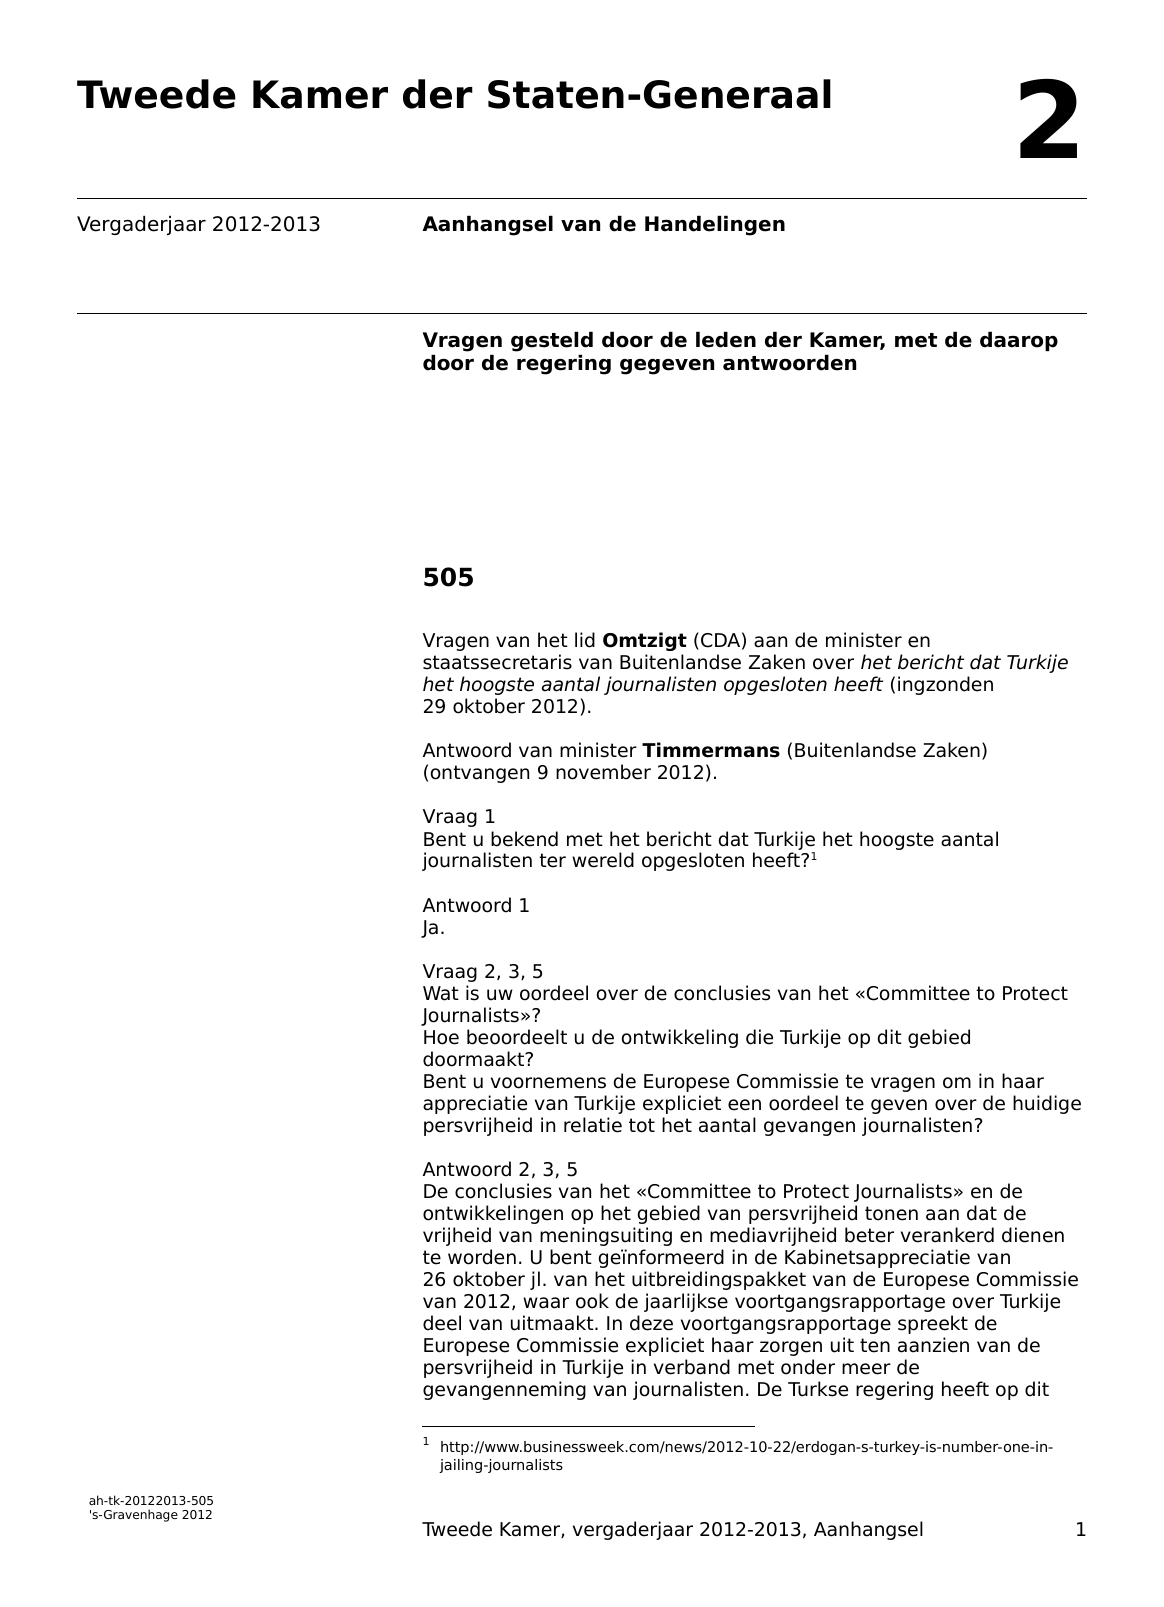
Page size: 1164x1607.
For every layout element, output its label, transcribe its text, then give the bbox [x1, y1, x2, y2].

text Antwoord van minister Timmermans (Buitenlandse Zaken) (ontvangen 9 november 2012). [422, 740, 1087, 784]
text Wat is uw oordeel over de conclusies van het «Committee to Protect Journalists»? [422, 983, 1087, 1027]
text Bent u voornemens de Europese Commissie te vragen om in haar appreciatie van Turkije expliciet een oordeel te geven over de huidige persvrijheid in relatie tot het aantal gevangen journalisten? [422, 1071, 1087, 1137]
text Bent u bekend met het bericht dat Turkije het hoogste aantal journalisten ter wereld opgesloten heeft? [422, 828, 1087, 872]
table_cell Vergaderjaar 2012-2013 [77, 199, 422, 313]
text De conclusies van het «Committee to Protect Journalists» en de ontwikkelingen op het gebied van persvrijheid tonen aan dat de vrijheid van meningsuiting en mediavrijheid beter verankerd dienen te worden. U bent geïnformeerd in de Kabinetsappreciatie van 26 oktober jl. van het uitbreidingspakket van de Europese Commissie van 2012, waar ook de jaarlijkse voortgangsrapportage over Turkije deel van uitmaakt. In deze voortgangsrapportage spreekt de Europese Commissie expliciet haar zorgen uit ten aanzien van de persvrijheid in Turkije in verband met onder meer de gevangenneming van journalisten. De Turkse regering heeft op dit [422, 1181, 1087, 1401]
text Antwoord 1 [422, 894, 1087, 917]
text 505 [422, 563, 1087, 592]
table_cell Aanhangsel van de Handelingen [422, 199, 1087, 313]
text Vragen van het lid Omtzigt (CDA) aan de minister en staatssecretaris van Buitenlandse Zaken over het bericht dat Turkije het hoogste aantal journalisten opgesloten heeft (ingzonden 29 oktober 2012). [422, 630, 1087, 718]
text 's-Gravenhage 2012 [88, 1508, 323, 1522]
text Vraag 1 [422, 806, 1087, 828]
table_header Tweede Kamer der Staten-Generaal [77, 59, 886, 198]
text Hoe beoordeelt u de ontwikkeling die Turkije op dit gebied doormaakt? [422, 1027, 1087, 1071]
text Vraag 2, 3, 5 [422, 961, 1087, 983]
text Antwoord 2, 3, 5 [422, 1159, 1087, 1181]
table_header 2 [886, 59, 1087, 198]
text ah-tk-20122013-505 [88, 1494, 323, 1508]
table_cell Vragen gesteld door de leden der Kamer, met de daarop door de regering gegeven antwoorden [422, 314, 1087, 375]
table_cell [77, 314, 422, 375]
text http://www.businessweek.com/news/2012-10-22/erdogan-s-turkey-is-number-one-in-jailing-journalists [422, 1435, 1087, 1474]
text Ja. [422, 917, 1087, 938]
